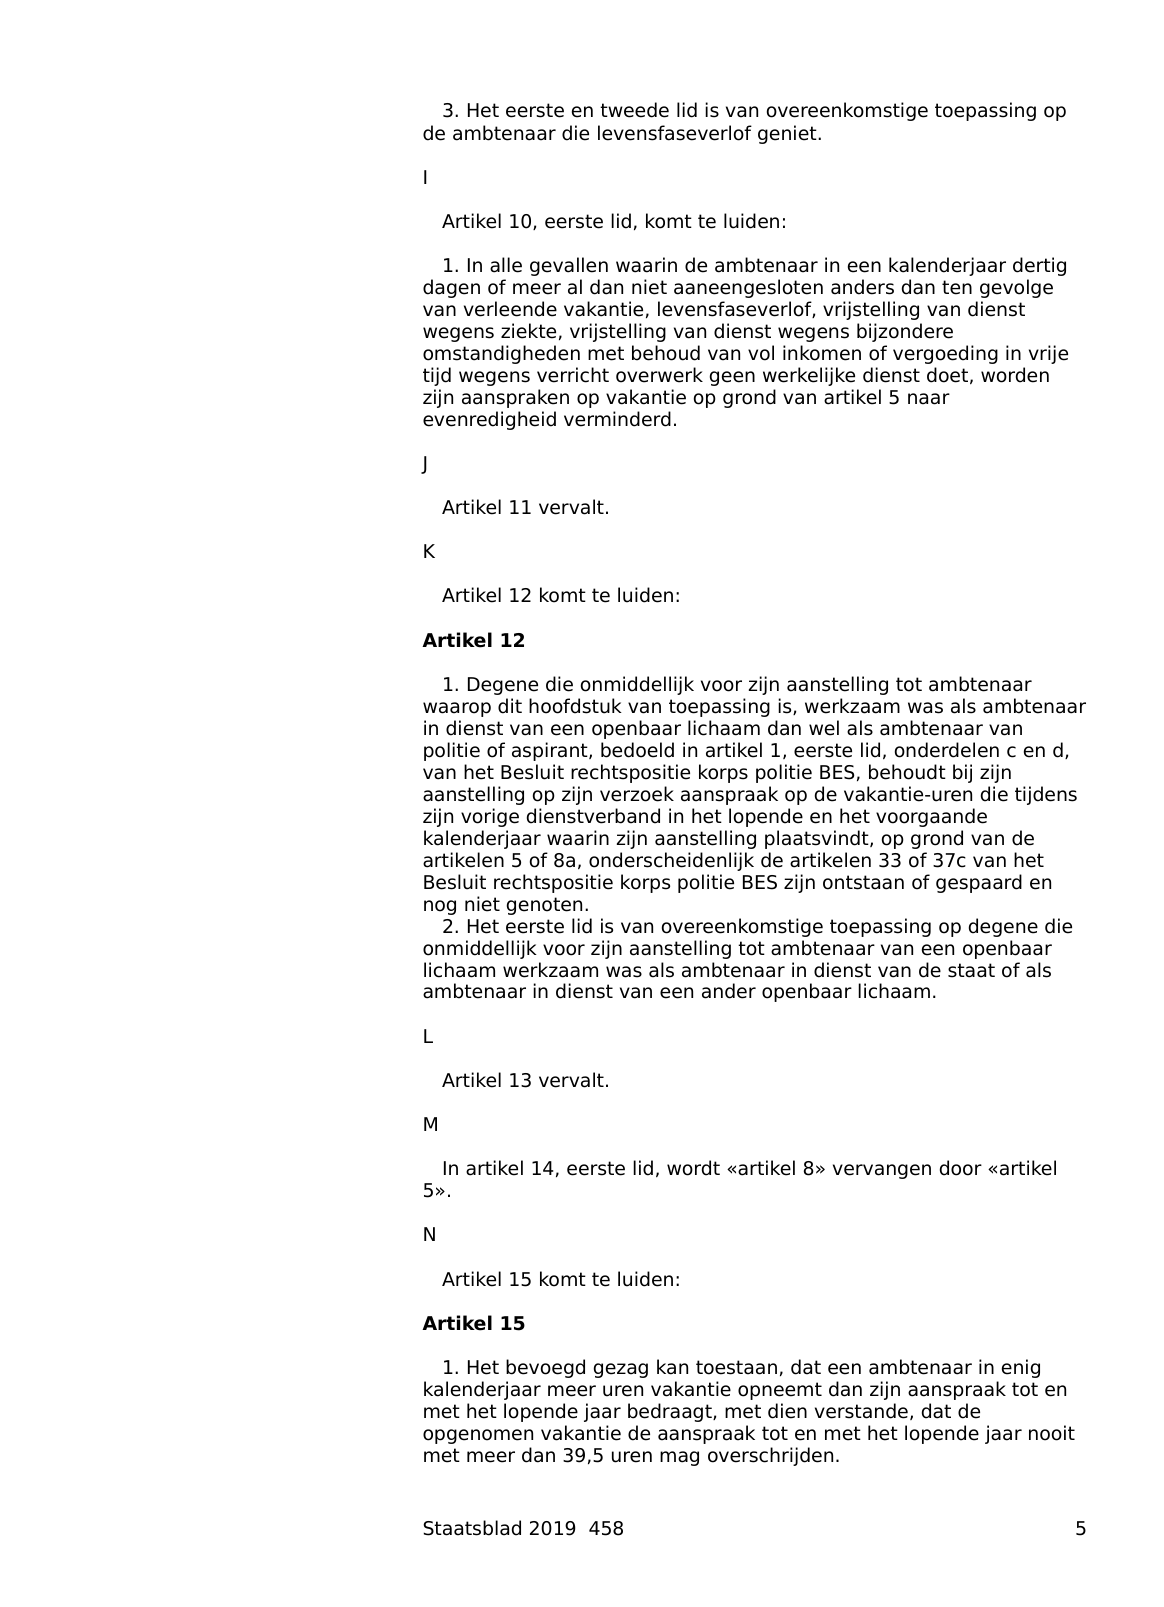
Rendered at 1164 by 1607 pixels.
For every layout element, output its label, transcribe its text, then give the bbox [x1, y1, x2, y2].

text J [422, 453, 1087, 475]
text M [422, 1114, 1087, 1136]
text 1. Degene die onmiddellijk voor zijn aanstelling tot ambtenaar waarop dit hoofdstuk van toepassing is, werkzaam was als ambtenaar in dienst van een openbaar lichaam dan wel als ambtenaar van politie of aspirant, bedoeld in artikel 1, eerste lid, onderdelen c en d, van het Besluit rechtspositie korps politie BES, behoudt bij zijn aanstelling op zijn verzoek aanspraak op de vakantie-uren die tijdens zijn vorige dienstverband in het lopende en het voorgaande kalenderjaar waarin zijn aanstelling plaatsvindt, op grond van de artikelen 5 of 8a, onderscheidenlijk de artikelen 33 of 37c van het Besluit rechtspositie korps politie BES zijn ontstaan of gespaard en nog niet genoten. [422, 674, 1087, 916]
text In artikel 14, eerste lid, wordt «artikel 8» vervangen door «artikel 5». [422, 1158, 1087, 1202]
text Artikel 10, eerste lid, komt te luiden: [422, 211, 1087, 233]
text L [422, 1026, 1087, 1048]
text Artikel 15 komt te luiden: [422, 1268, 1087, 1290]
text 2. Het eerste lid is van overeenkomstige toepassing op degene die onmiddellijk voor zijn aanstelling tot ambtenaar van een openbaar lichaam werkzaam was als ambtenaar in dienst van de staat of als ambtenaar in dienst van een ander openbaar lichaam. [422, 916, 1087, 1003]
subtitle Artikel 15 [422, 1313, 1087, 1334]
text 1. Het bevoegd gezag kan toestaan, dat een ambtenaar in enig kalenderjaar meer uren vakantie opneemt dan zijn aanspraak tot en met het lopende jaar bedraagt, met dien verstande, dat de opgenomen vakantie de aanspraak tot en met het lopende jaar nooit met meer dan 39,5 uren mag overschrijden. [422, 1357, 1087, 1467]
text Artikel 13 vervalt. [422, 1070, 1087, 1092]
text 1. In alle gevallen waarin de ambtenaar in een kalenderjaar dertig dagen of meer al dan niet aaneengesloten anders dan ten gevolge van verleende vakantie, levensfaseverlof, vrijstelling van dienst wegens ziekte, vrijstelling van dienst wegens bijzondere omstandigheden met behoud van vol inkomen of vergoeding in vrije tijd wegens verricht overwerk geen werkelijke dienst doet, worden zijn aanspraken op vakantie op grond van artikel 5 naar evenredigheid verminderd. [422, 255, 1087, 431]
subtitle Artikel 12 [422, 629, 1087, 652]
text N [422, 1224, 1087, 1246]
text K [422, 541, 1087, 563]
text Artikel 11 vervalt. [422, 497, 1087, 519]
text I [422, 167, 1087, 188]
text 3. Het eerste en tweede lid is van overeenkomstige toepassing op de ambtenaar die levensfaseverlof geniet. [422, 100, 1087, 144]
text Artikel 12 komt te luiden: [422, 585, 1087, 607]
